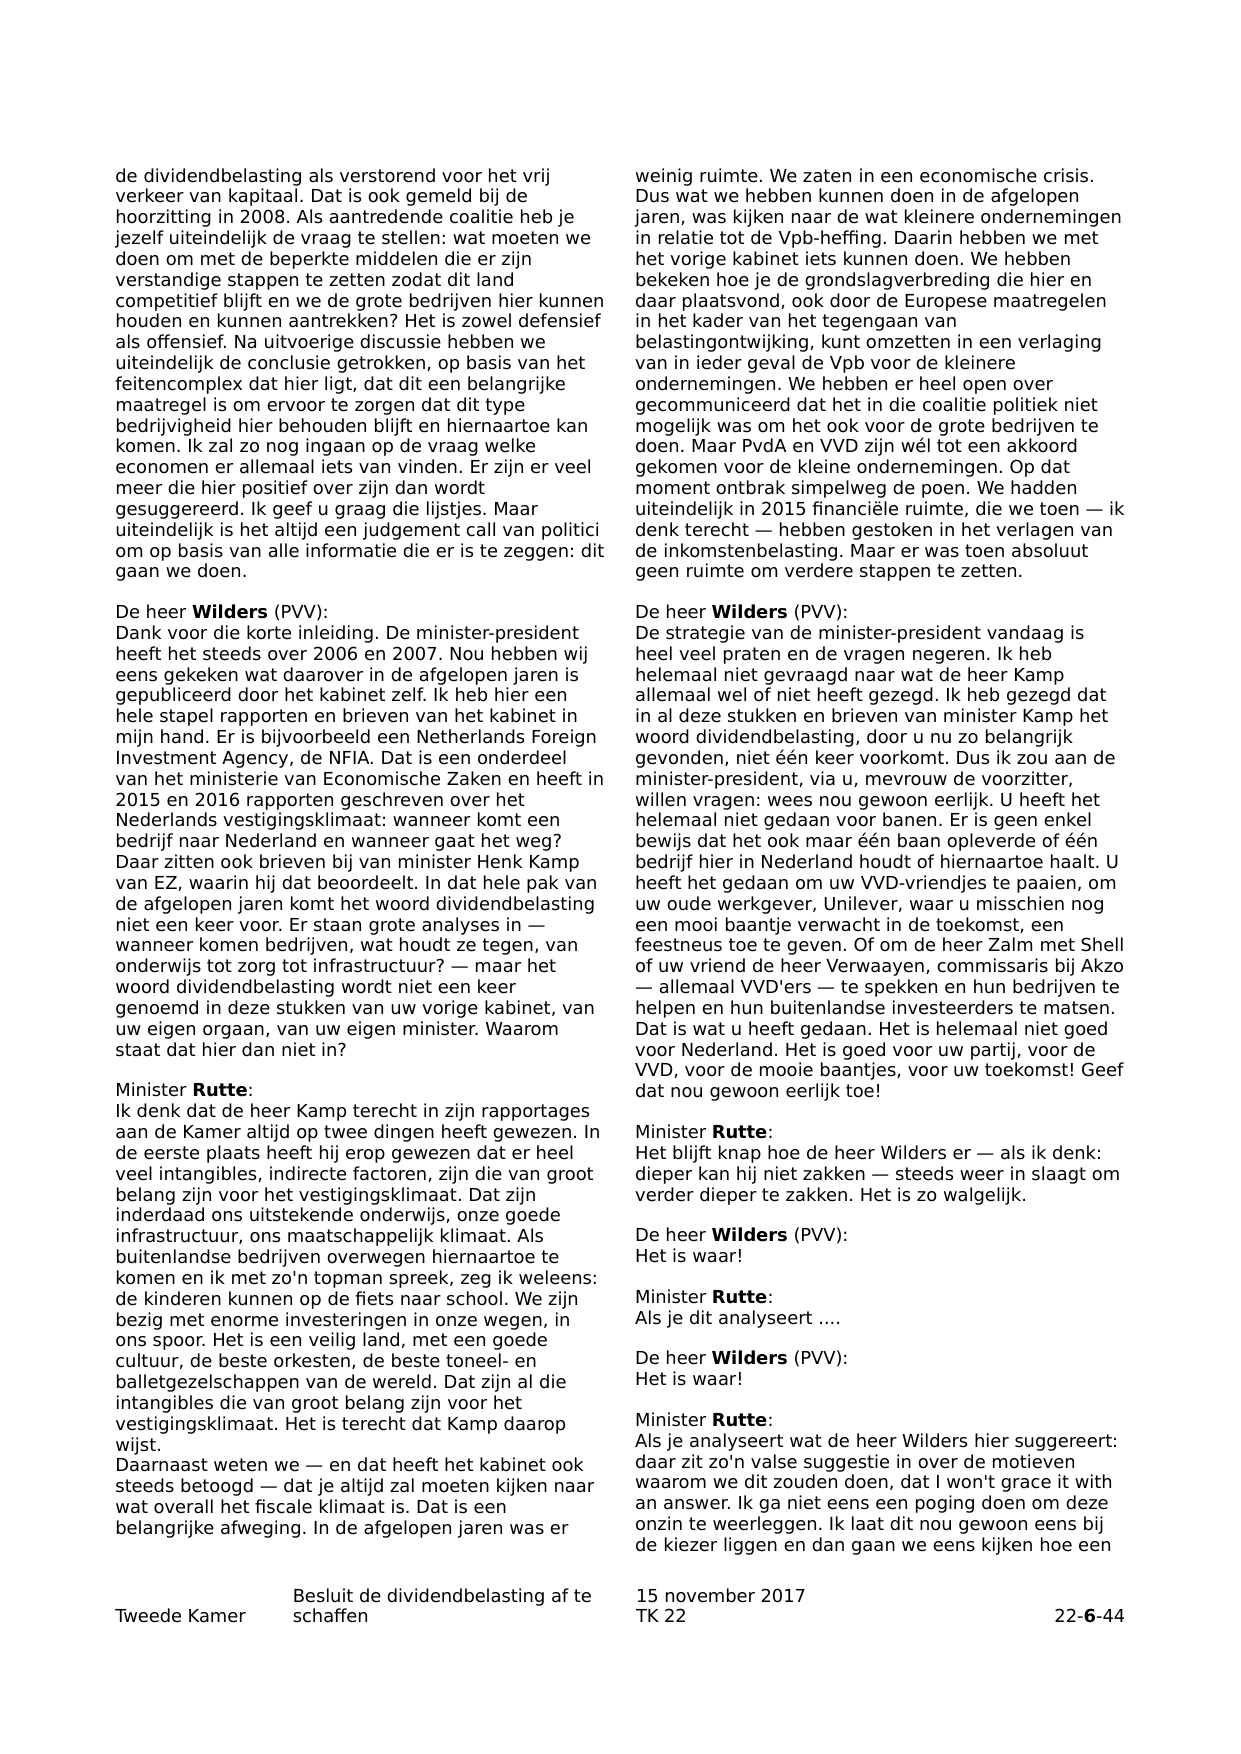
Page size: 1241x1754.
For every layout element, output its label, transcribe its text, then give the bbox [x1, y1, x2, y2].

text De strategie van de minister-president vandaag is heel veel praten en de vragen negeren. Ik heb helemaal niet gevraagd naar wat de heer Kamp allemaal wel of niet heeft gezegd. Ik heb gezegd dat in al deze stukken en brieven van minister Kamp het woord dividendbelasting, door u nu zo belangrijk gevonden, niet één keer voorkomt. Dus ik zou aan de minister-president, via u, mevrouw de voorzitter, willen vragen: wees nou gewoon eerlijk. U heeft het helemaal niet gedaan voor banen. Er is geen enkel bewijs dat het ook maar één baan opleverde of één bedrijf hier in Nederland houdt of hiernaartoe haalt. U heeft het gedaan om uw VVD-vriendjes te paaien, om uw oude werkgever, Unilever, waar u misschien nog een mooi baantje verwacht in de toekomst, een feestneus toe te geven. Of om de heer Zalm met Shell of uw vriend de heer Verwaayen, commissaris bij Akzo — allemaal VVD'ers — te spekken en hun bedrijven te helpen en hun buitenlandse investeerders te matsen. Dat is wat u heeft gedaan. Het is helemaal niet goed voor Nederland. Het is goed voor uw partij, voor de VVD, voor de mooie baantjes, voor uw toekomst! Geef dat nou gewoon eerlijk toe! [635, 623, 1125, 1102]
text Ik denk dat de heer Kamp terecht in zijn rapportages aan de Kamer altijd op twee dingen heeft gewezen. In de eerste plaats heeft hij erop gewezen dat er heel veel intangibles, indirecte factoren, zijn die van groot belang zijn voor het vestigingsklimaat. Dat zijn inderdaad ons uitstekende onderwijs, onze goede infrastructuur, ons maatschappelijk klimaat. Als buitenlandse bedrijven overwegen hiernaartoe te komen en ik met zo'n topman spreek, zeg ik weleens: de kinderen kunnen op de fiets naar school. We zijn bezig met enorme investeringen in onze wegen, in ons spoor. Het is een veilig land, met een goede cultuur, de beste orkesten, de beste toneel- en balletgezelschappen van de wereld. Dat zijn al die intangibles die van groot belang zijn voor het vestigingsklimaat. Het is terecht dat Kamp daarop wijst. [115, 1101, 605, 1455]
text Minister Rutte: [635, 1287, 1125, 1307]
text Dank voor die korte inleiding. De minister-president heeft het steeds over 2006 en 2007. Nou hebben wij eens gekeken wat daarover in de afgelopen jaren is gepubliceerd door het kabinet zelf. Ik heb hier een hele stapel rapporten en brieven van het kabinet in mijn hand. Er is bijvoorbeeld een Netherlands Foreign Investment Agency, de NFIA. Dat is een onderdeel van het ministerie van Economische Zaken en heeft in 2015 en 2016 rapporten geschreven over het Nederlands vestigingsklimaat: wanneer komt een bedrijf naar Nederland en wanneer gaat het weg? Daar zitten ook brieven bij van minister Henk Kamp van EZ, waarin hij dat beoordeelt. In dat hele pak van de afgelopen jaren komt het woord dividendbelasting niet een keer voor. Er staan grote analyses in — wanneer komen bedrijven, wat houdt ze tegen, van onderwijs tot zorg tot infrastructuur? — maar het woord dividendbelasting wordt niet een keer genoemd in deze stukken van uw vorige kabinet, van uw eigen orgaan, van uw eigen minister. Waarom staat dat hier dan niet in? [115, 623, 605, 1060]
text De heer Wilders (PVV): [635, 1348, 1125, 1369]
text Als je analyseert wat de heer Wilders hier suggereert: daar zit zo'n valse suggestie in over de motieven waarom we dit zouden doen, dat I won't grace it with an answer. Ik ga niet eens een poging doen om deze onzin te weerleggen. Ik laat dit nou gewoon eens bij de kiezer liggen en dan gaan we eens kijken hoe een [635, 1431, 1125, 1556]
text Minister Rutte: [635, 1122, 1125, 1143]
text Het is waar! [635, 1369, 1125, 1390]
text De heer Wilders (PVV): [635, 1225, 1125, 1246]
text Minister Rutte: [115, 1080, 605, 1101]
text Minister Rutte: [635, 1410, 1125, 1431]
text Als je dit analyseert .... [635, 1307, 1125, 1328]
text Het is waar! [635, 1246, 1125, 1267]
text Daarnaast weten we — en dat heeft het kabinet ook steeds betoogd — dat je altijd zal moeten kijken naar wat overall het fiscale klimaat is. Dat is een belangrijke afweging. In de afgelopen jaren was er [115, 1455, 605, 1538]
text weinig ruimte. We zaten in een economische crisis. Dus wat we hebben kunnen doen in de afgelopen jaren, was kijken naar de wat kleinere ondernemingen in relatie tot de Vpb-heffing. Daarin hebben we met het vorige kabinet iets kunnen doen. We hebben bekeken hoe je de grondslagverbreding die hier en daar plaatsvond, ook door de Europese maatregelen in het kader van het tegengaan van belastingontwijking, kunt omzetten in een verlaging van in ieder geval de Vpb voor de kleinere ondernemingen. We hebben er heel open over gecommuniceerd dat het in die coalitie politiek niet mogelijk was om het ook voor de grote bedrijven te doen. Maar PvdA en VVD zijn wél tot een akkoord gekomen voor de kleine ondernemingen. Op dat moment ontbrak simpelweg de poen. We hadden uiteindelijk in 2015 financiële ruimte, die we toen — ik denk terecht — hebben gestoken in het verlagen van de inkomstenbelasting. Maar er was toen absoluut geen ruimte om verdere stappen te zetten. [635, 165, 1125, 582]
text De heer Wilders (PVV): [635, 602, 1125, 623]
text Het blijft knap hoe de heer Wilders er — als ik denk: dieper kan hij niet zakken — steeds weer in slaagt om verder dieper te zakken. Het is zo walgelijk. [635, 1143, 1125, 1205]
text de dividendbelasting als verstorend voor het vrij verkeer van kapitaal. Dat is ook gemeld bij de hoorzitting in 2008. Als aantredende coalitie heb je jezelf uiteindelijk de vraag te stellen: wat moeten we doen om met de beperkte middelen die er zijn verstandige stappen te zetten zodat dit land competitief blijft en we de grote bedrijven hier kunnen houden en kunnen aantrekken? Het is zowel defensief als offensief. Na uitvoerige discussie hebben we uiteindelijk de conclusie getrokken, op basis van het feitencomplex dat hier ligt, dat dit een belangrijke maatregel is om ervoor te zorgen dat dit type bedrijvigheid hier behouden blijft en hiernaartoe kan komen. Ik zal zo nog ingaan op de vraag welke economen er allemaal iets van vinden. Er zijn er veel meer die hier positief over zijn dan wordt gesuggereerd. Ik geef u graag die lijstjes. Maar uiteindelijk is het altijd een judgement call van politici om op basis van alle informatie die er is te zeggen: dit gaan we doen. [115, 165, 605, 582]
text De heer Wilders (PVV): [115, 602, 605, 623]
